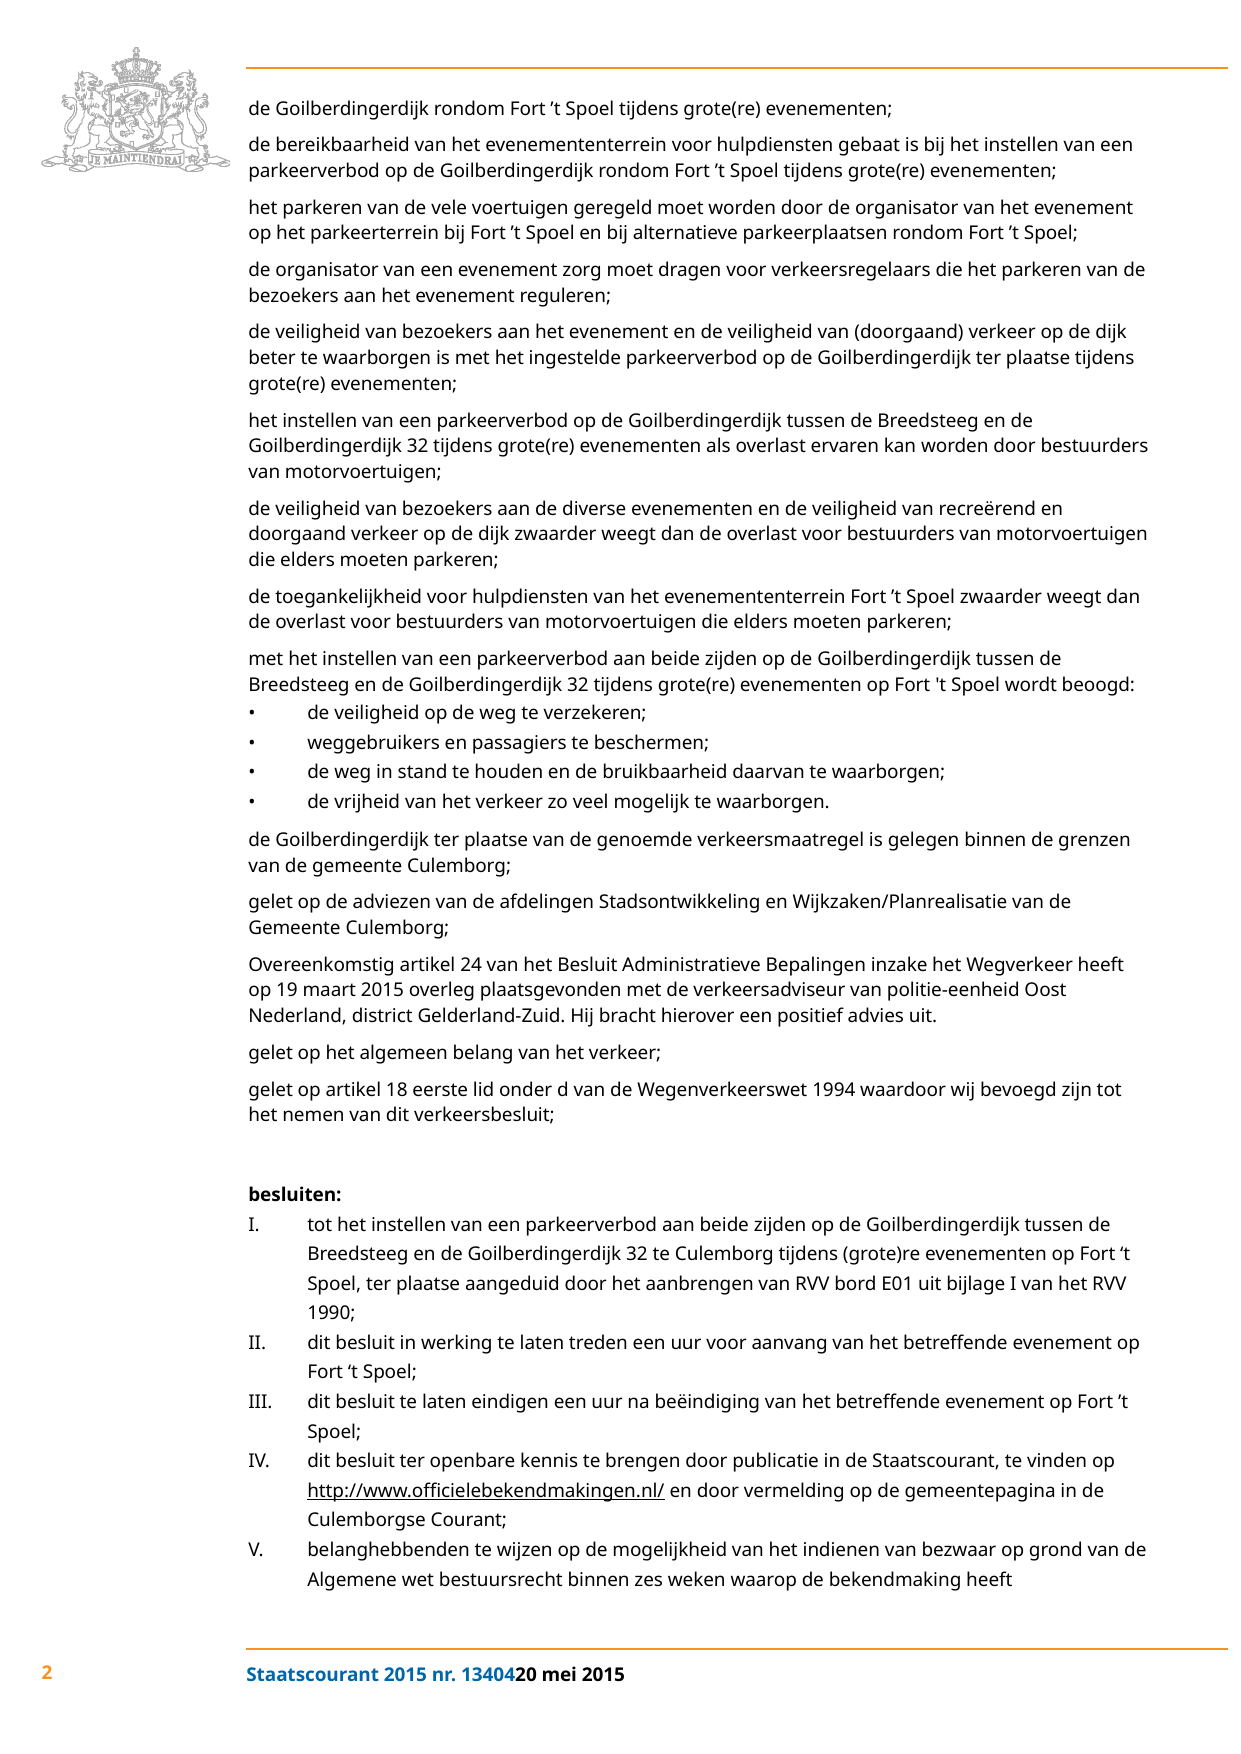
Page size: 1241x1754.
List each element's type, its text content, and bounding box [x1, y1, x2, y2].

list dit besluit ter openbare kennis te brengen door publicatie in de Staatscourant, te vinden op http://www.officielebekendmakingen.nl/ en door vermelding op de gemeentepagina in de Culemborgse Courant; [248, 1447, 1152, 1532]
text de veiligheid van bezoekers aan het evenement en de veiligheid van (doorgaand) verkeer op de dijk beter te waarborgen is met het ingestelde parkeerverbod op de Goilberdingerdijk ter plaatse tijdens grote(re) evenementen; [248, 319, 1152, 396]
list de vrijheid van het verkeer zo veel mogelijk te waarborgen. [248, 788, 1152, 814]
text de Goilberdingerdijk ter plaatse van de genoemde verkeersmaatregel is gelegen binnen de grenzen van de gemeente Culemborg; [248, 826, 1152, 878]
picture [41, 47, 231, 172]
list de weg in stand te houden en de bruikbaarheid daarvan te waarborgen; [248, 759, 1152, 784]
text het parkeren van de vele voertuigen geregeld moet worden door de organisator van het evenement op het parkeerterrein bij Fort ’t Spoel en bij alternatieve parkeerplaatsen rondom Fort ’t Spoel; [248, 194, 1152, 245]
text de Goilberdingerdijk rondom Fort ’t Spoel tijdens grote(re) evenementen; [248, 95, 1152, 121]
text Overeenkomstig artikel 24 van het Besluit Administratieve Bepalingen inzake het Wegverkeer heeft op 19 maart 2015 overleg plaatsgevonden met de verkeersadviseur van politie-eenheid Oost Nederland, district Gelderland-Zuid. Hij bracht hierover een positief advies uit. [248, 951, 1152, 1028]
list dit besluit te laten eindigen een uur na beëindiging van het betreffende evenement op Fort ’t Spoel; [248, 1388, 1152, 1444]
text gelet op het algemeen belang van het verkeer; [248, 1039, 1152, 1065]
text de toegankelijkheid voor hulpdiensten van het evenemententerrein Fort ’t Spoel zwaarder weegt dan de overlast voor bestuurders van motorvoertuigen die elders moeten parkeren; [248, 583, 1152, 634]
text gelet op de adviezen van de afdelingen Stadsontwikkeling en Wijkzaken/Planrealisatie van de Gemeente Culemborg; [248, 888, 1152, 940]
list dit besluit in werking te laten treden een uur voor aanvang van het betreffende evenement op Fort ‘t Spoel; [248, 1329, 1152, 1384]
list tot het instellen van een parkeerverbod aan beide zijden op de Goilberdingerdijk tussen de Breedsteeg en de Goilberdingerdijk 32 te Culemborg tijdens (grote)re evenementen op Fort ‘t Spoel, ter plaatse aangeduid door het aanbrengen van RVV bord E01 uit bijlage I van het RVV 1990; [248, 1211, 1152, 1325]
text besluiten: [248, 1181, 1152, 1207]
list de veiligheid op de weg te verzekeren; [248, 699, 1152, 725]
text met het instellen van een parkeerverbod aan beide zijden op de Goilberdingerdijk tussen de Breedsteeg en de Goilberdingerdijk 32 tijdens grote(re) evenementen op Fort 't Spoel wordt beoogd: [248, 645, 1152, 697]
text de veiligheid van bezoekers aan de diverse evenementen en de veiligheid van recreërend en doorgaand verkeer op de dijk zwaarder weegt dan de overlast voor bestuurders van motorvoertuigen die elders moeten parkeren; [248, 495, 1152, 572]
text de bereikbaarheid van het evenemententerrein voor hulpdiensten gebaat is bij het instellen van een parkeerverbod op de Goilberdingerdijk rondom Fort ’t Spoel tijdens grote(re) evenementen; [248, 131, 1152, 183]
list weggebruikers en passagiers te beschermen; [248, 729, 1152, 755]
text het instellen van een parkeerverbod op de Goilberdingerdijk tussen de Breedsteeg en de Goilberdingerdijk 32 tijdens grote(re) evenementen als overlast ervaren kan worden door bestuurders van motorvoertuigen; [248, 407, 1152, 484]
list belanghebbenden te wijzen op de mogelijkheid van het indienen van bezwaar op grond van de Algemene wet bestuursrecht binnen zes weken waarop de bekendmaking heeft [248, 1536, 1152, 1592]
text de organisator van een evenement zorg moet dragen voor verkeersregelaars die het parkeren van de bezoekers aan het evenement reguleren; [248, 256, 1152, 308]
text gelet op artikel 18 eerste lid onder d van de Wegenverkeerswet 1994 waardoor wij bevoegd zijn tot het nemen van dit verkeersbesluit; [248, 1076, 1152, 1127]
